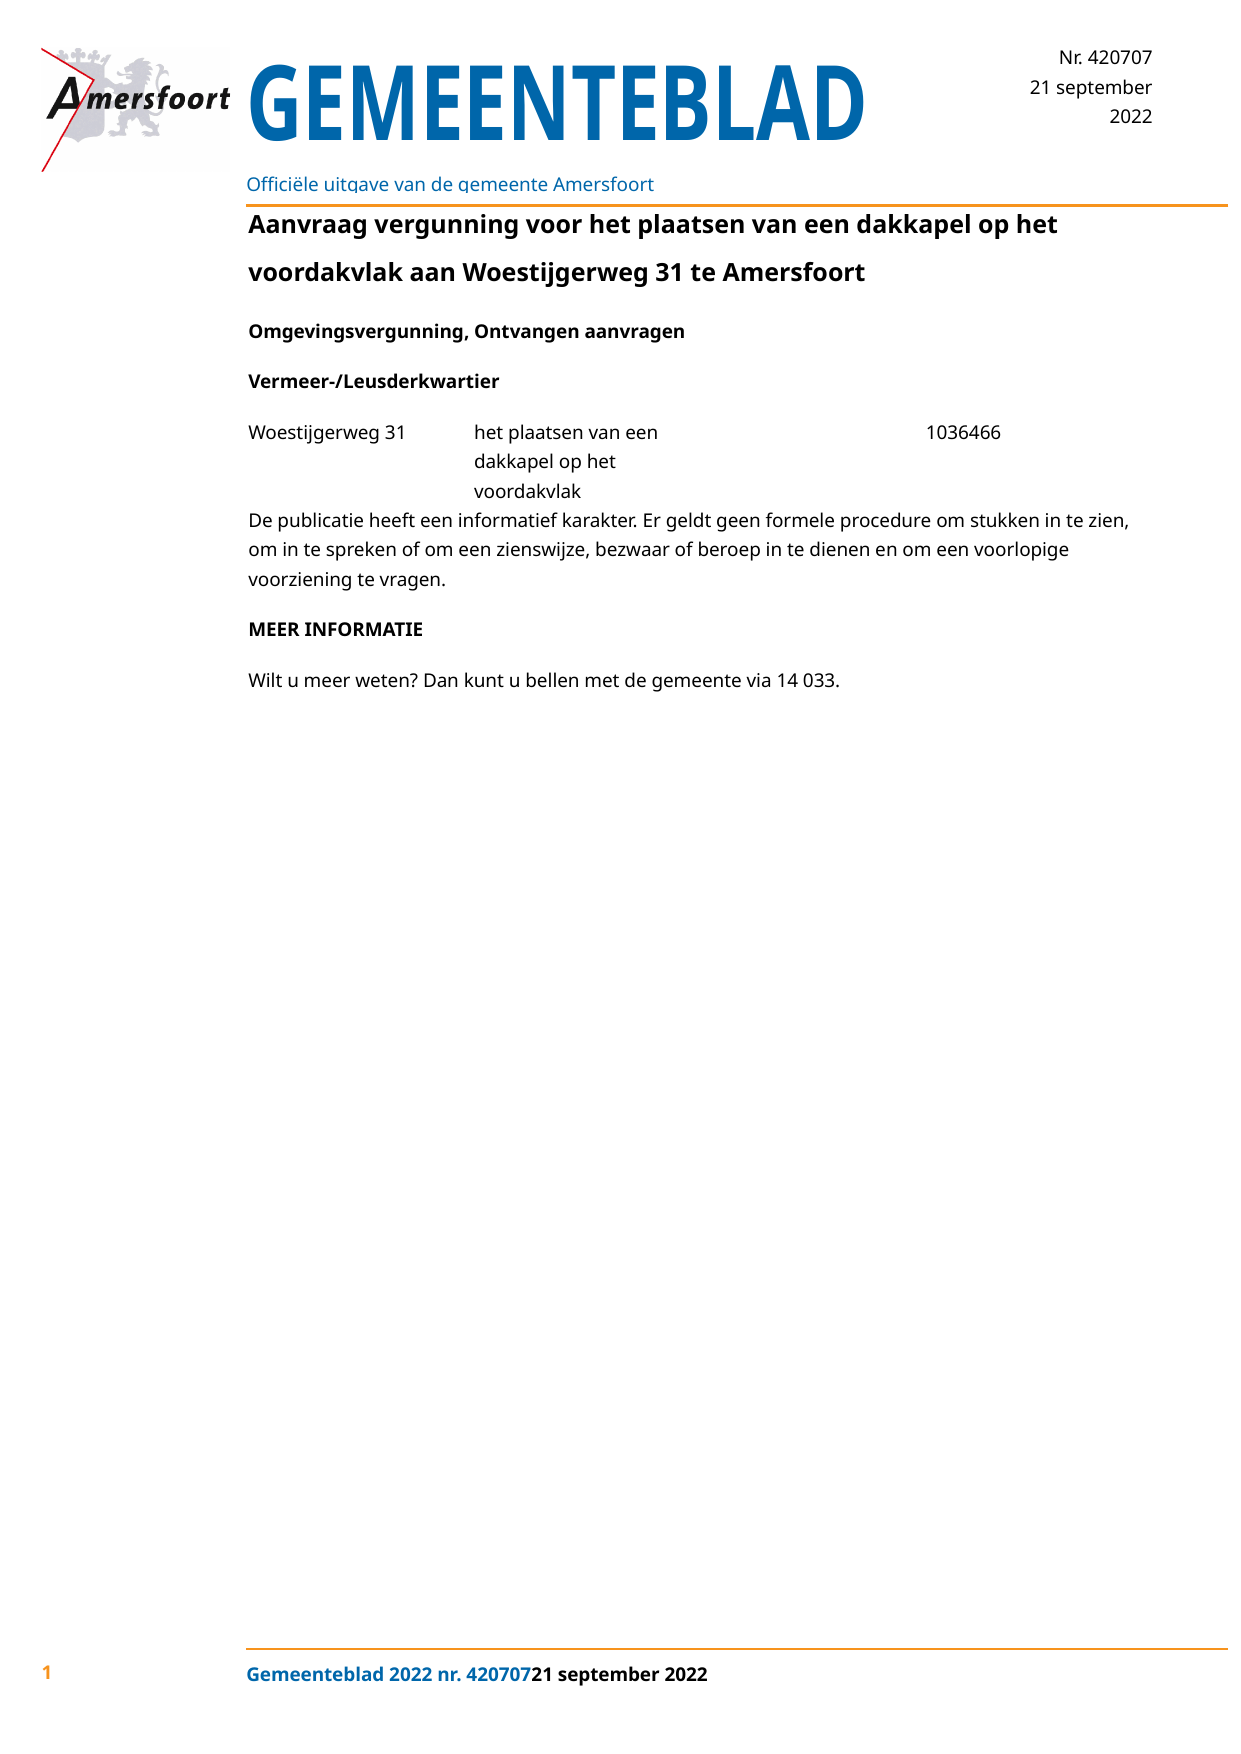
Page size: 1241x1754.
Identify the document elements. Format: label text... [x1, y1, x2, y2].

picture [41, 47, 231, 172]
table_header Woestijgerweg 31 [248, 419, 474, 504]
table_header het plaatsen van een dakkapel op het voordakvlak [474, 419, 700, 504]
text MEER INFORMATIE [248, 617, 1152, 642]
text Vermeer-/Leusderkwartier [248, 368, 1152, 394]
text De publicatie heeft een informatief karakter. Er geldt geen formele procedure om stukken in te zien, om in te spreken of om een zienswijze, bezwaar of beroep in te dienen en om een voorlopige voorziening te vragen. [248, 507, 1152, 592]
text Wilt u meer weten? Dan kunt u bellen met de gemeente via 14 033. [248, 667, 1152, 693]
text Omgevingsvergunning, Ontvangen aanvragen [248, 318, 1152, 344]
table_header [700, 419, 926, 504]
text Aanvraag vergunning voor het plaatsen van een dakkapel op het voordakvlak aan Woestijgerweg 31 te Amersfoort [248, 207, 1152, 288]
table_header 1036466 [926, 419, 1152, 504]
